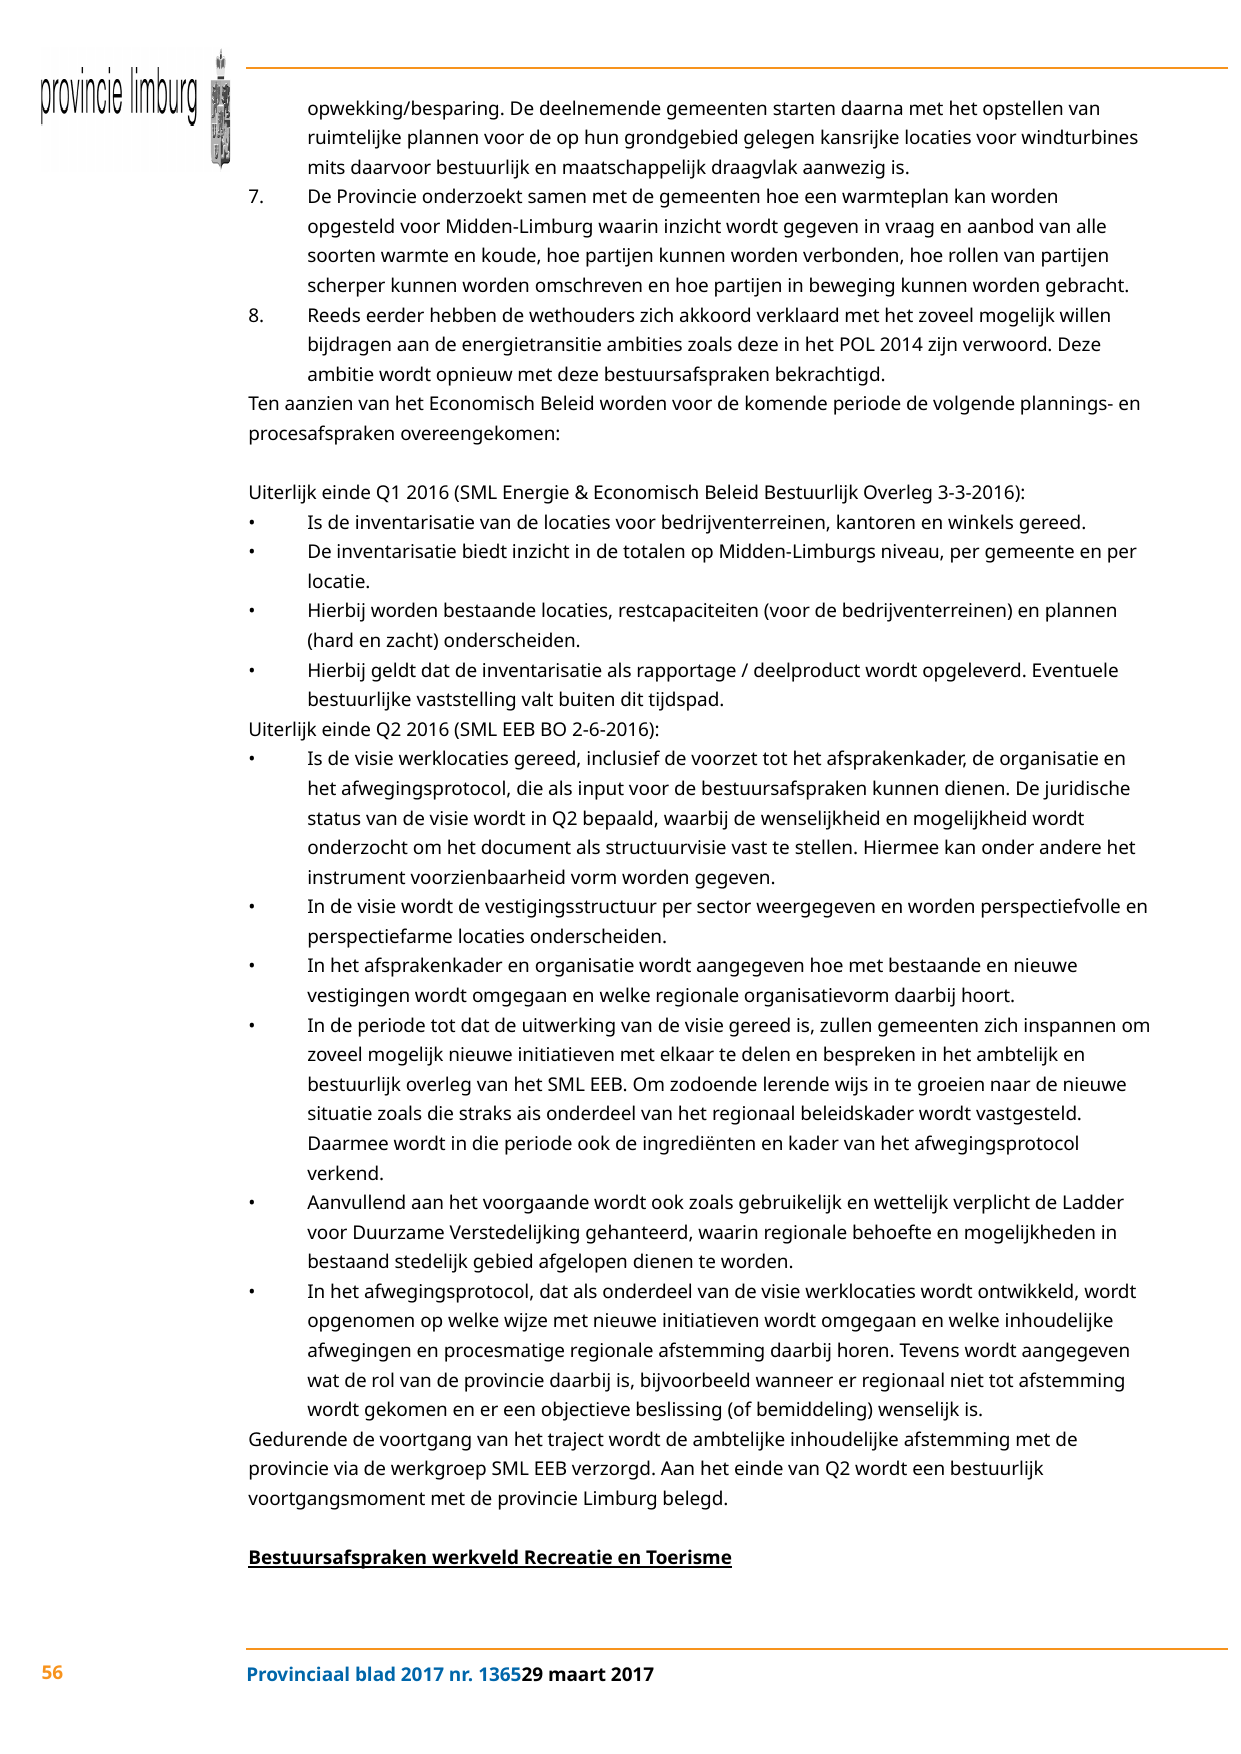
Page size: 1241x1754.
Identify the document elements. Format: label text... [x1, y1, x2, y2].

text Uiterlijk einde Q1 2016 (SML Energie & Economisch Beleid Bestuurlijk Overleg 3-3-2016): [248, 479, 1152, 505]
list Is de visie werklocaties gereed, inclusief de voorzet tot het afsprakenkader, de organisatie en het afwegingsprotocol, die als input voor de bestuursafspraken kunnen dienen. De juridische status van de visie wordt in Q2 bepaald, waarbij de wenselijkheid en mogelijkheid wordt onderzocht om het document als structuurvisie vast te stellen. Hiermee kan onder andere het instrument voorzienbaarheid vorm worden gegeven. [248, 746, 1152, 890]
list De inventarisatie biedt inzicht in de totalen op Midden-Limburgs niveau, per gemeente en per locatie. [248, 538, 1152, 594]
list De Provincie onderzoekt samen met de gemeenten hoe een warmteplan kan worden opgesteld voor Midden-Limburg waarin inzicht wordt gegeven in vraag en aanbod van alle soorten warmte en koude, hoe partijen kunnen worden verbonden, hoe rollen van partijen scherper kunnen worden omschreven en hoe partijen in beweging kunnen worden gebracht. [248, 183, 1152, 298]
list Hierbij geldt dat de inventarisatie als rapportage / deelproduct wordt opgeleverd. Eventuele bestuurlijke vaststelling valt buiten dit tijdspad. [248, 657, 1152, 712]
picture [41, 47, 231, 172]
list Hierbij worden bestaande locaties, restcapaciteiten (voor de bedrijventerreinen) en plannen (hard en zacht) onderscheiden. [248, 598, 1152, 653]
text Bestuursafspraken werkveld Recreatie en Toerisme [248, 1544, 1152, 1570]
list Aanvullend aan het voorgaande wordt ook zoals gebruikelijk en wettelijk verplicht de Ladder voor Duurzame Verstedelijking gehanteerd, waarin regionale behoefte en mogelijkheden in bestaand stedelijk gebied afgelopen dienen te worden. [248, 1189, 1152, 1274]
text Gedurende de voortgang van het traject wordt de ambtelijke inhoudelijke afstemming met de provincie via de werkgroep SML EEB verzorgd. Aan het einde van Q2 wordt een bestuurlijk voortgangsmoment met de provincie Limburg belegd. [248, 1426, 1152, 1511]
list Is de inventarisatie van de locaties voor bedrijventerreinen, kantoren en winkels gereed. [248, 509, 1152, 535]
list In het afwegingsprotocol, dat als onderdeel van de visie werklocaties wordt ontwikkeld, wordt opgenomen op welke wijze met nieuwe initiatieven wordt omgegaan en welke inhoudelijke afwegingen en procesmatige regionale afstemming daarbij horen. Tevens wordt aangegeven wat de rol van de provincie daarbij is, bijvoorbeeld wanneer er regionaal niet tot afstemming wordt gekomen en er een objectieve beslissing (of bemiddeling) wenselijk is. [248, 1278, 1152, 1422]
list In de visie wordt de vestigingsstructuur per sector weergegeven en worden perspectiefvolle en perspectiefarme locaties onderscheiden. [248, 893, 1152, 949]
text Ten aanzien van het Economisch Beleid worden voor de komende periode de volgende plannings- en procesafspraken overeengekomen: [248, 391, 1152, 446]
list Reeds eerder hebben de wethouders zich akkoord verklaard met het zoveel mogelijk willen bijdragen aan de energietransitie ambities zoals deze in het POL 2014 zijn verwoord. Deze ambitie wordt opnieuw met deze bestuursafspraken bekrachtigd. [248, 302, 1152, 387]
list opwekking/besparing. De deelnemende gemeenten starten daarna met het opstellen van ruimtelijke plannen voor de op hun grondgebied gelegen kansrijke locaties voor windturbines mits daarvoor bestuurlijk en maatschappelijk draagvlak aanwezig is. [248, 95, 1152, 180]
text Uiterlijk einde Q2 2016 (SML EEB BO 2-6-2016): [248, 716, 1152, 742]
list In de periode tot dat de uitwerking van de visie gereed is, zullen gemeenten zich inspannen om zoveel mogelijk nieuwe initiatieven met elkaar te delen en bespreken in het ambtelijk en bestuurlijk overleg van het SML EEB. Om zodoende lerende wijs in te groeien naar de nieuwe situatie zoals die straks ais onderdeel van het regionaal beleidskader wordt vastgesteld. Daarmee wordt in die periode ook de ingrediënten en kader van het afwegingsprotocol verkend. [248, 1012, 1152, 1186]
list In het afsprakenkader en organisatie wordt aangegeven hoe met bestaande en nieuwe vestigingen wordt omgegaan en welke regionale organisatievorm daarbij hoort. [248, 953, 1152, 1008]
